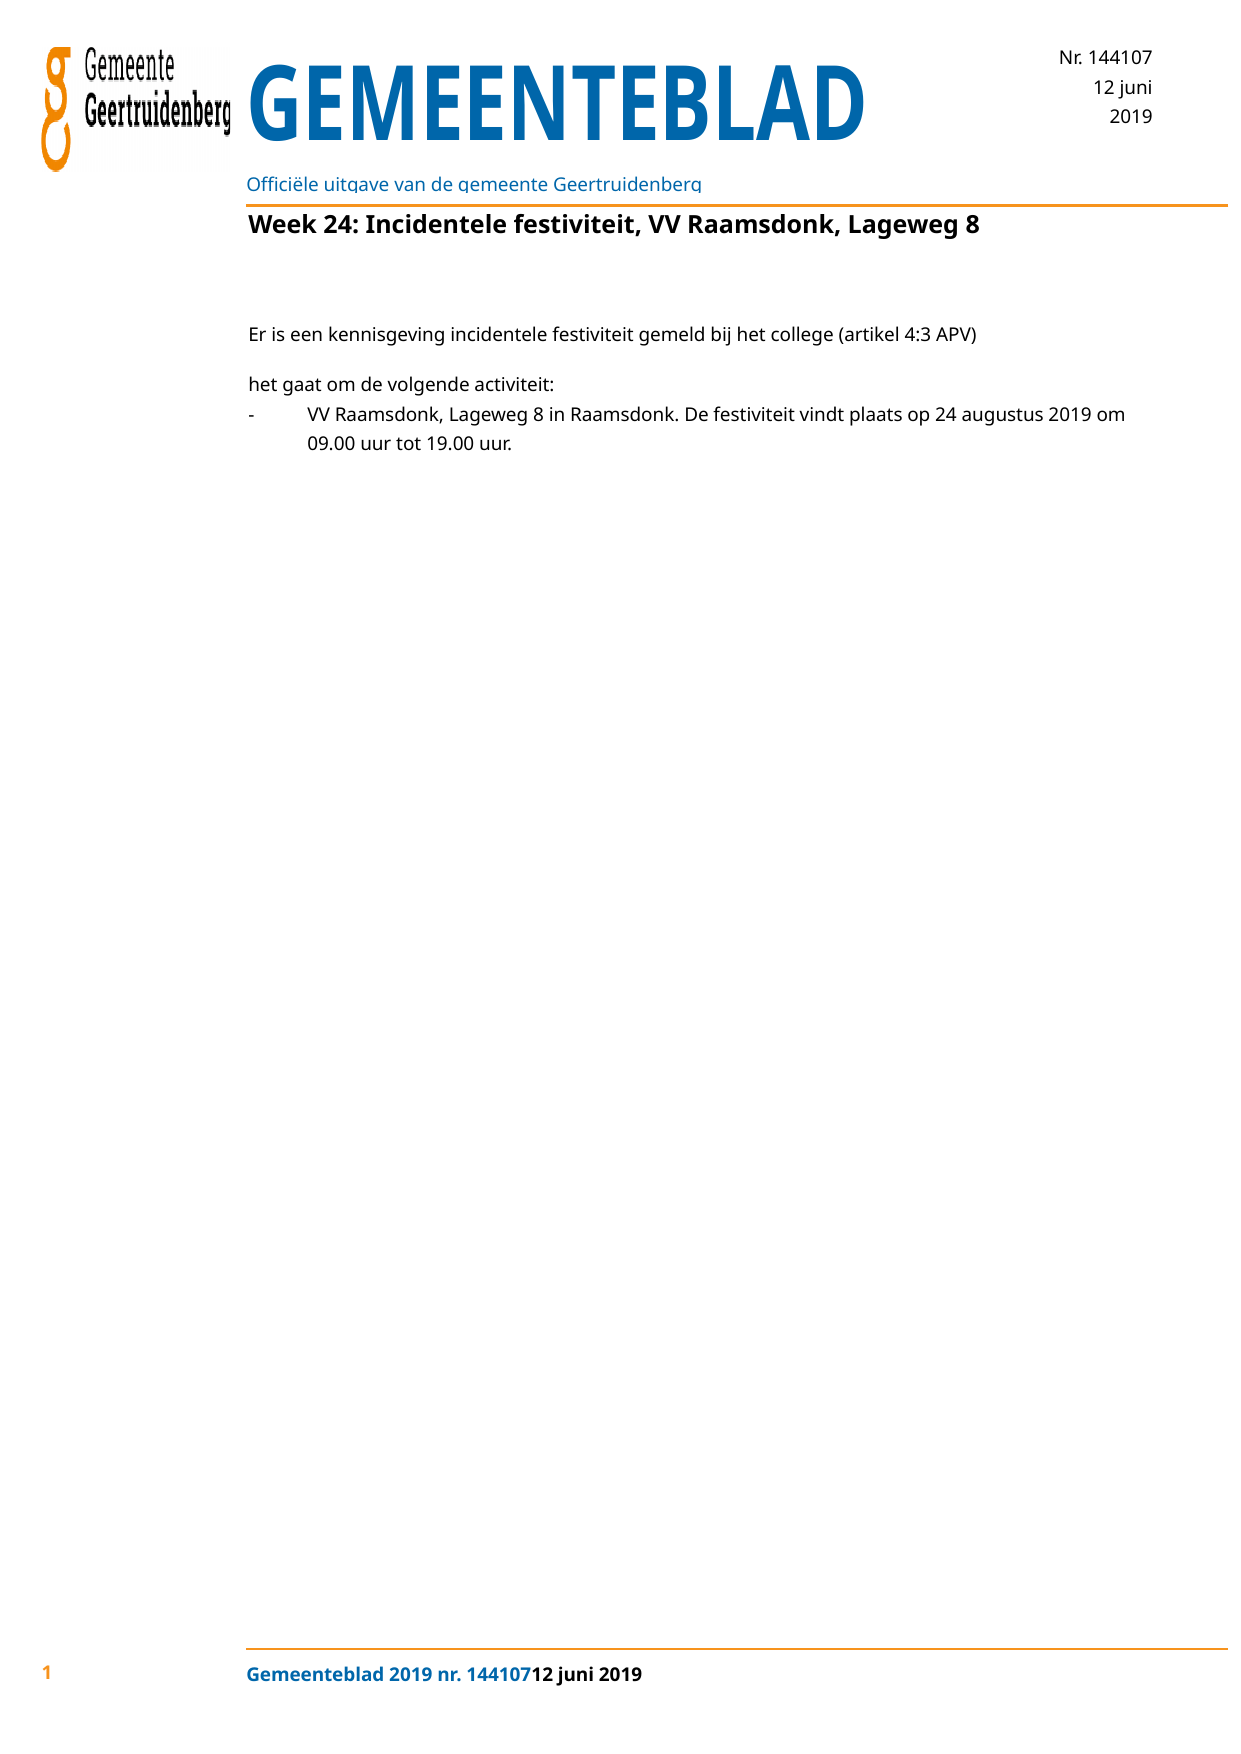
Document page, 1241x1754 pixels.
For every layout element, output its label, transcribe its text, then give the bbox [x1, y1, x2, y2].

text Week 24: Incidentele festiviteit, VV Raamsdonk, Lageweg 8 [248, 207, 1152, 241]
text Er is een kennisgeving incidentele festiviteit gemeld bij het college (artikel 4:3 APV) [248, 321, 1152, 346]
picture [41, 47, 231, 172]
text het gaat om de volgende activiteit: [248, 371, 1152, 397]
list VV Raamsdonk, Lageweg 8 in Raamsdonk. De festiviteit vindt plaats op 24 augustus 2019 om 09.00 uur tot 19.00 uur. [248, 401, 1152, 456]
